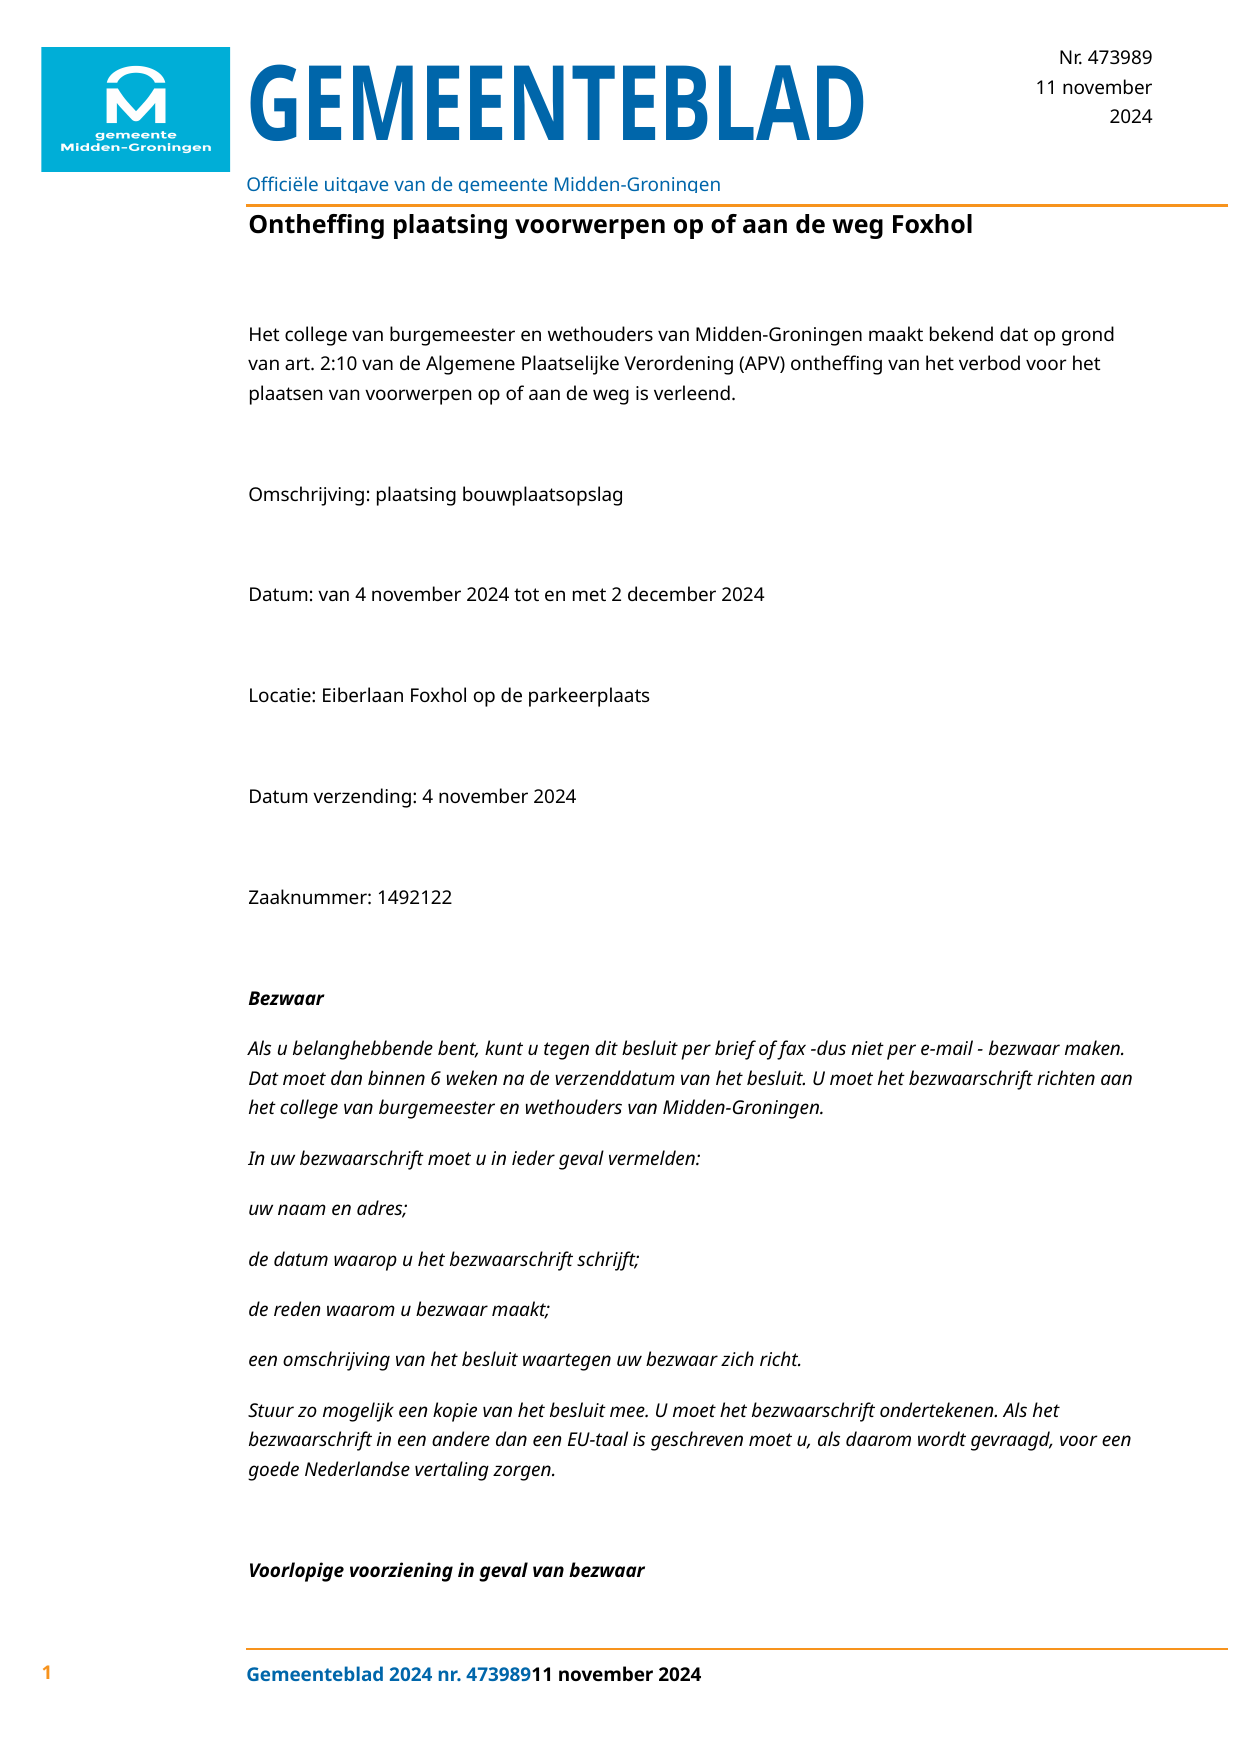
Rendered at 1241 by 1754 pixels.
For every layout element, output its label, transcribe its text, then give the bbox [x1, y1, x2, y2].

picture [184, 146, 190, 153]
text Als u belanghebbende bent, kunt u tegen dit besluit per brief of fax -dus niet per e-mail - bezwaar maken. Dat moet dan binnen 6 weken na de verzenddatum van het besluit. U moet het bezwaarschrift richten aan het college van burgemeester en wethouders van Midden-Groningen. [248, 1035, 1152, 1120]
text Bezwaar [248, 985, 1152, 1011]
text Omschrijving: plaatsing bouwplaatsopslag [248, 481, 1152, 506]
text Ontheffing plaatsing voorwerpen op of aan de weg Foxhol [248, 207, 1152, 241]
text Locatie: Eiberlaan Foxhol op de parkeerplaats [248, 682, 1152, 708]
text Stuur zo mogelijk een kopie van het besluit mee. U moet het bezwaarschrift ondertekenen. Als het bezwaarschrift in een andere dan een EU-taal is geschreven moet u, als daarom wordt gevraagd, voor een goede Nederlandse vertaling zorgen. [248, 1397, 1152, 1482]
text Het college van burgemeester en wethouders van Midden-Groningen maakt bekend dat op grond van art. 2:10 van de Algemene Plaatselijke Verordening (APV) ontheffing van het verbod voor het plaatsen van voorwerpen op of aan de weg is verleend. [248, 321, 1152, 406]
picture [108, 66, 164, 82]
text de reden waarom u bezwaar maakt; [248, 1296, 1152, 1322]
text Datum: van 4 november 2024 tot en met 2 december 2024 [248, 582, 1152, 607]
text een omschrijving van het besluit waartegen uw bezwaar zich richt. [248, 1347, 1152, 1372]
text de datum waarop u het bezwaarschrift schrijft; [248, 1246, 1152, 1271]
text In uw bezwaarschrift moet u in ieder geval vermelden: [248, 1145, 1152, 1171]
text Voorlopige voorziening in geval van bezwaar [248, 1557, 1152, 1583]
text Datum verzending: 4 november 2024 [248, 783, 1152, 809]
text Zaaknummer: 1492122 [248, 884, 1152, 910]
picture [107, 89, 165, 122]
text uw naam en adres; [248, 1195, 1152, 1221]
